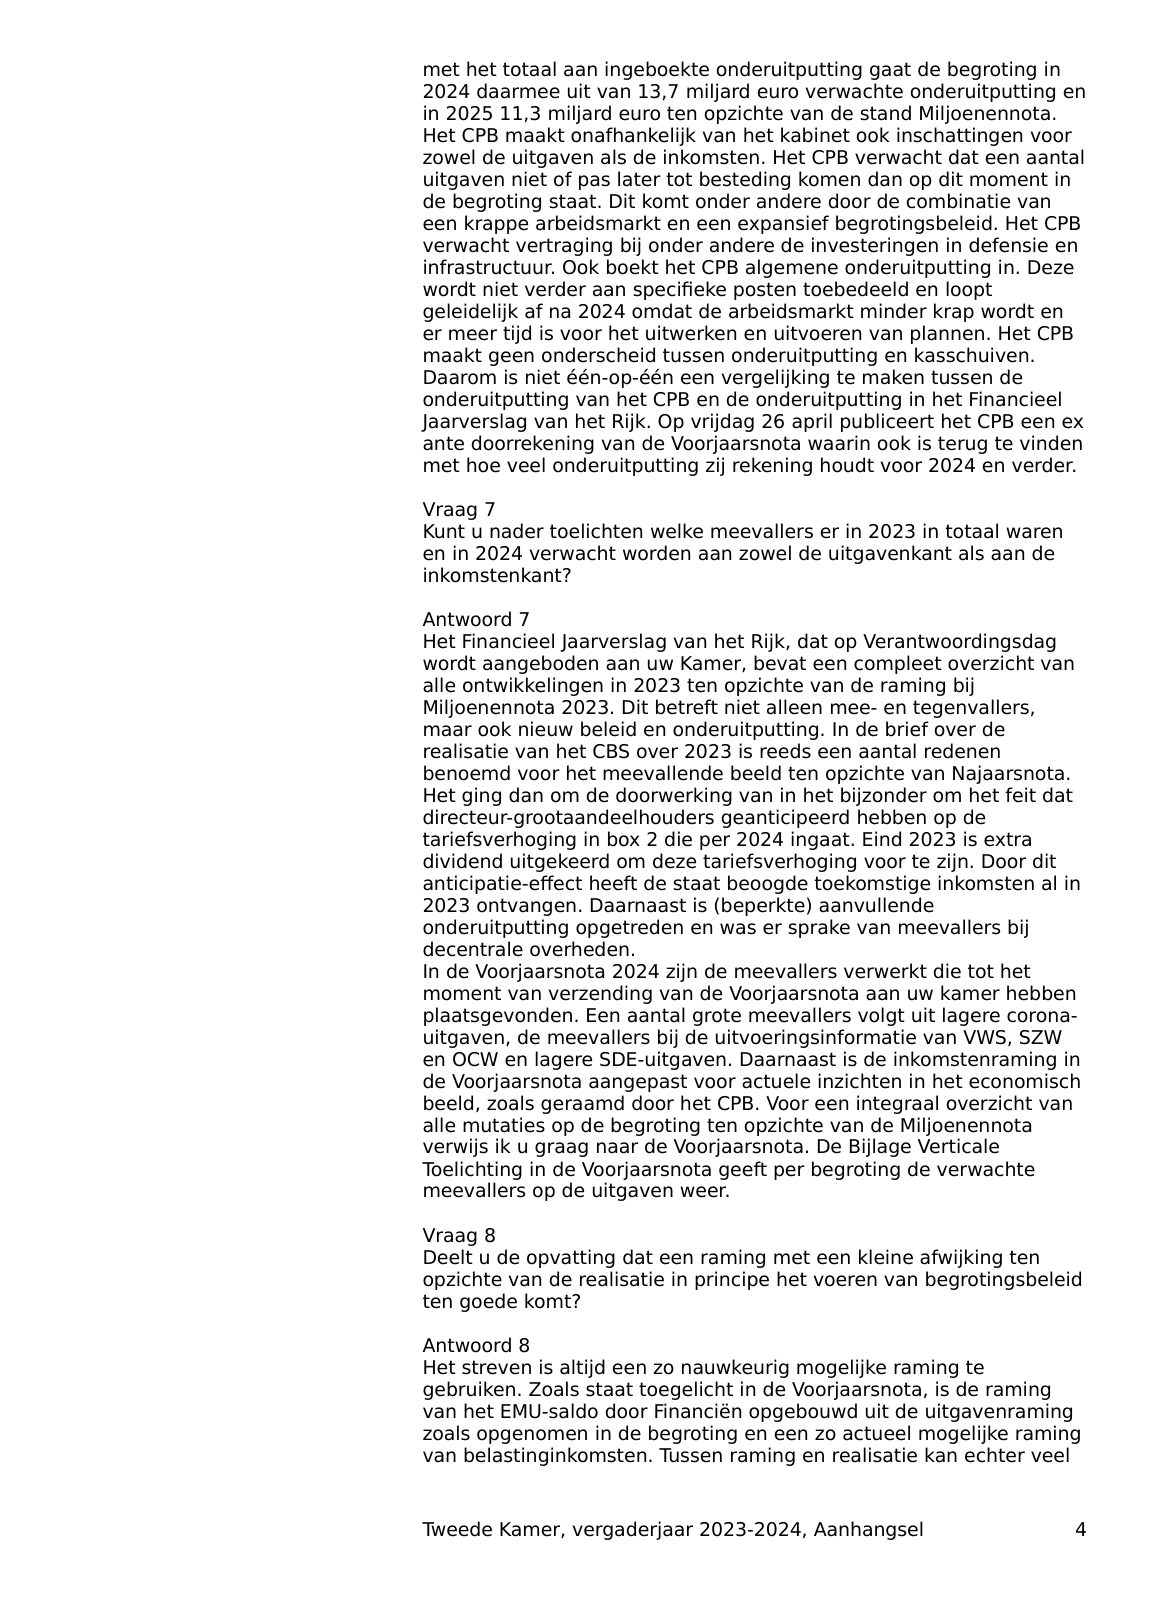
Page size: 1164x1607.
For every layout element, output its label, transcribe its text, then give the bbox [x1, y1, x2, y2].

text Antwoord 8 [422, 1335, 1087, 1357]
text Vraag 7 [422, 499, 1087, 521]
text Het CPB maakt onafhankelĳk van het kabinet ook inschattingen voor zowel de uitgaven als de inkomsten. Het CPB verwacht dat een aantal uitgaven niet of pas later tot besteding komen dan op dit moment in de begroting staat. Dit komt onder andere door de combinatie van een krappe arbeidsmarkt en een expansief begrotingsbeleid. Het CPB verwacht vertraging bij onder andere de investeringen in defensie en infrastructuur. Ook boekt het CPB algemene onderuitputting in. Deze wordt niet verder aan specifieke posten toebedeeld en loopt geleidelĳk af na 2024 omdat de arbeidsmarkt minder krap wordt en er meer tĳd is voor het uitwerken en uitvoeren van plannen. Het CPB maakt geen onderscheid tussen onderuitputting en kasschuiven. Daarom is niet één-op-één een vergelijking te maken tussen de onderuitputting van het CPB en de onderuitputting in het Financieel Jaarverslag van het Rijk. Op vrijdag 26 april publiceert het CPB een ex ante doorrekening van de Voorjaarsnota waarin ook is terug te vinden met hoe veel onderuitputting zij rekening houdt voor 2024 en verder. [422, 125, 1087, 477]
text Antwoord 7 [422, 609, 1087, 631]
text In de Voorjaarsnota 2024 zijn de meevallers verwerkt die tot het moment van verzending van de Voorjaarsnota aan uw kamer hebben plaatsgevonden. Een aantal grote meevallers volgt uit lagere corona-uitgaven, de meevallers bij de uitvoeringsinformatie van VWS, SZW en OCW en lagere SDE-uitgaven. Daarnaast is de inkomstenraming in de Voorjaarsnota aangepast voor actuele inzichten in het economisch beeld, zoals geraamd door het CPB. Voor een integraal overzicht van alle mutaties op de begroting ten opzichte van de Miljoenennota verwijs ik u graag naar de Voorjaarsnota. De Bijlage Verticale Toelichting in de Voorjaarsnota geeft per begroting de verwachte meevallers op de uitgaven weer. [422, 961, 1087, 1202]
text Het streven is altijd een zo nauwkeurig mogelijke raming te gebruiken. Zoals staat toegelicht in de Voorjaarsnota, is de raming van het EMU-saldo door Financiën opgebouwd uit de uitgavenraming zoals opgenomen in de begroting en een zo actueel mogelijke raming van belastinginkomsten. Tussen raming en realisatie kan echter veel [422, 1357, 1087, 1467]
text Deelt u de opvatting dat een raming met een kleine afwijking ten opzichte van de realisatie in principe het voeren van begrotingsbeleid ten goede komt? [422, 1247, 1087, 1312]
text Vraag 8 [422, 1224, 1087, 1247]
text Het Financieel Jaarverslag van het Rijk, dat op Verantwoordingsdag wordt aangeboden aan uw Kamer, bevat een compleet overzicht van alle ontwikkelingen in 2023 ten opzichte van de raming bij Miljoenennota 2023. Dit betreft niet alleen mee- en tegenvallers, maar ook nieuw beleid en onderuitputting. In de brief over de realisatie van het CBS over 2023 is reeds een aantal redenen benoemd voor het meevallende beeld ten opzichte van Najaarsnota. Het ging dan om de doorwerking van in het bijzonder om het feit dat directeur-grootaandeelhouders geanticipeerd hebben op de tariefsverhoging in box 2 die per 2024 ingaat. Eind 2023 is extra dividend uitgekeerd om deze tariefsverhoging voor te zijn. Door dit anticipatie-effect heeft de staat beoogde toekomstige inkomsten al in 2023 ontvangen. Daarnaast is (beperkte) aanvullende onderuitputting opgetreden en was er sprake van meevallers bij decentrale overheden. [422, 631, 1087, 961]
text Kunt u nader toelichten welke meevallers er in 2023 in totaal waren en in 2024 verwacht worden aan zowel de uitgavenkant als aan de inkomstenkant? [422, 521, 1087, 587]
text met het totaal aan ingeboekte onderuitputting gaat de begroting in 2024 daarmee uit van 13,7 miljard euro verwachte onderuitputting en in 2025 11,3 miljard euro ten opzichte van de stand Miljoenennota. [422, 59, 1087, 125]
